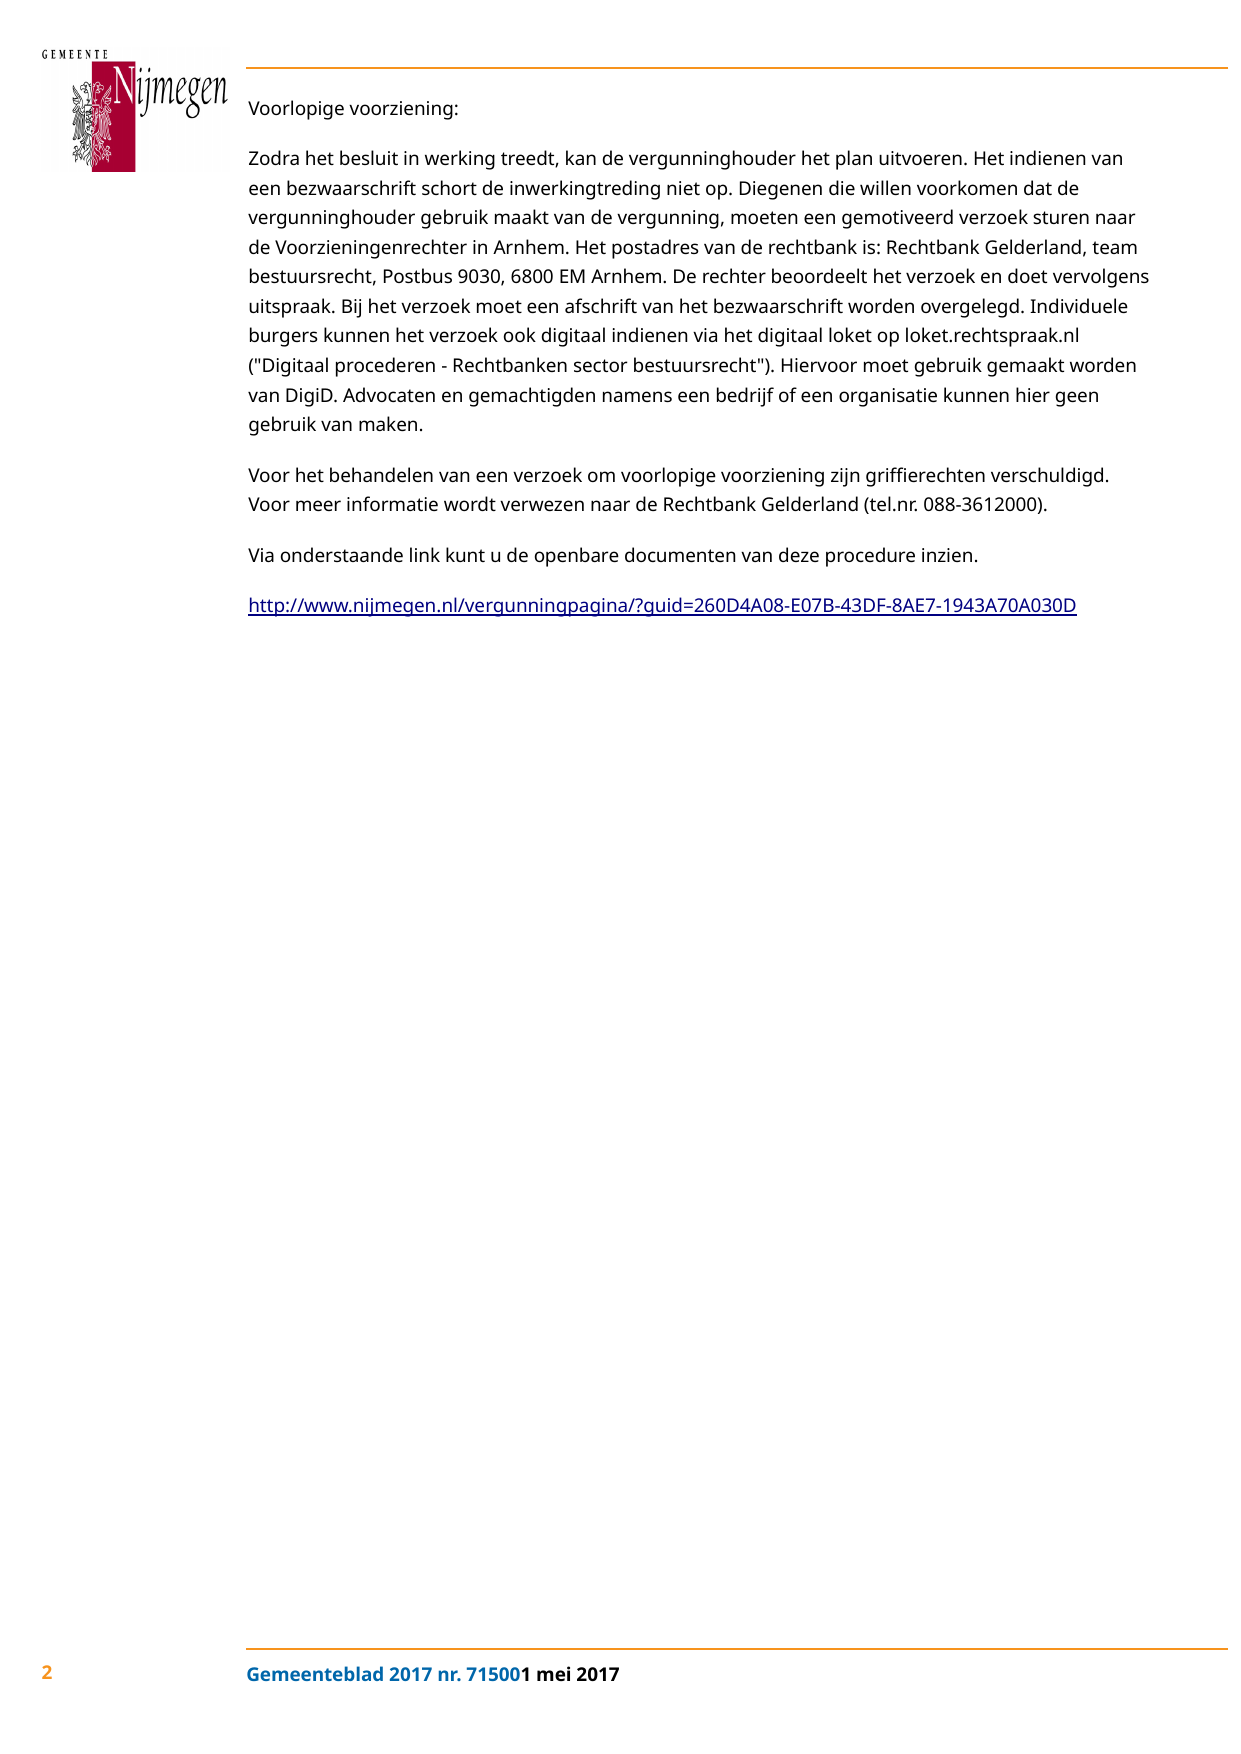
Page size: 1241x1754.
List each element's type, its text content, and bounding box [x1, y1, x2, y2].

text Via onderstaande link kunt u de openbare documenten van deze procedure inzien. [248, 542, 1152, 568]
text Voorlopige voorziening: [248, 95, 1152, 121]
text Voor het behandelen van een verzoek om voorlopige voorziening zijn griffierechten verschuldigd. Voor meer informatie wordt verwezen naar de Rechtbank Gelderland (tel.nr. 088-3612000). [248, 462, 1152, 517]
picture [41, 47, 231, 172]
text Zodra het besluit in werking treedt, kan de vergunninghouder het plan uitvoeren. Het indienen van een bezwaarschrift schort de inwerkingtreding niet op. Diegenen die willen voorkomen dat de vergunninghouder gebruik maakt van de vergunning, moeten een gemotiveerd verzoek sturen naar de Voorzieningenrechter in Arnhem. Het postadres van de rechtbank is: Rechtbank Gelderland, team bestuursrecht, Postbus 9030, 6800 EM Arnhem. De rechter beoordeelt het verzoek en doet vervolgens uitspraak. Bij het verzoek moet een afschrift van het bezwaarschrift worden overgelegd. Individuele burgers kunnen het verzoek ook digitaal indienen via het digitaal loket op loket.rechtspraak.nl ("Digitaal procederen - Rechtbanken sector bestuursrecht"). Hiervoor moet gebruik gemaakt worden van DigiD. Advocaten en gemachtigden namens een bedrijf of een organisatie kunnen hier geen gebruik van maken. [248, 145, 1152, 437]
text http://www.nijmegen.nl/vergunningpagina/?guid=260D4A08-E07B-43DF-8AE7-1943A70A030D [248, 592, 1152, 618]
